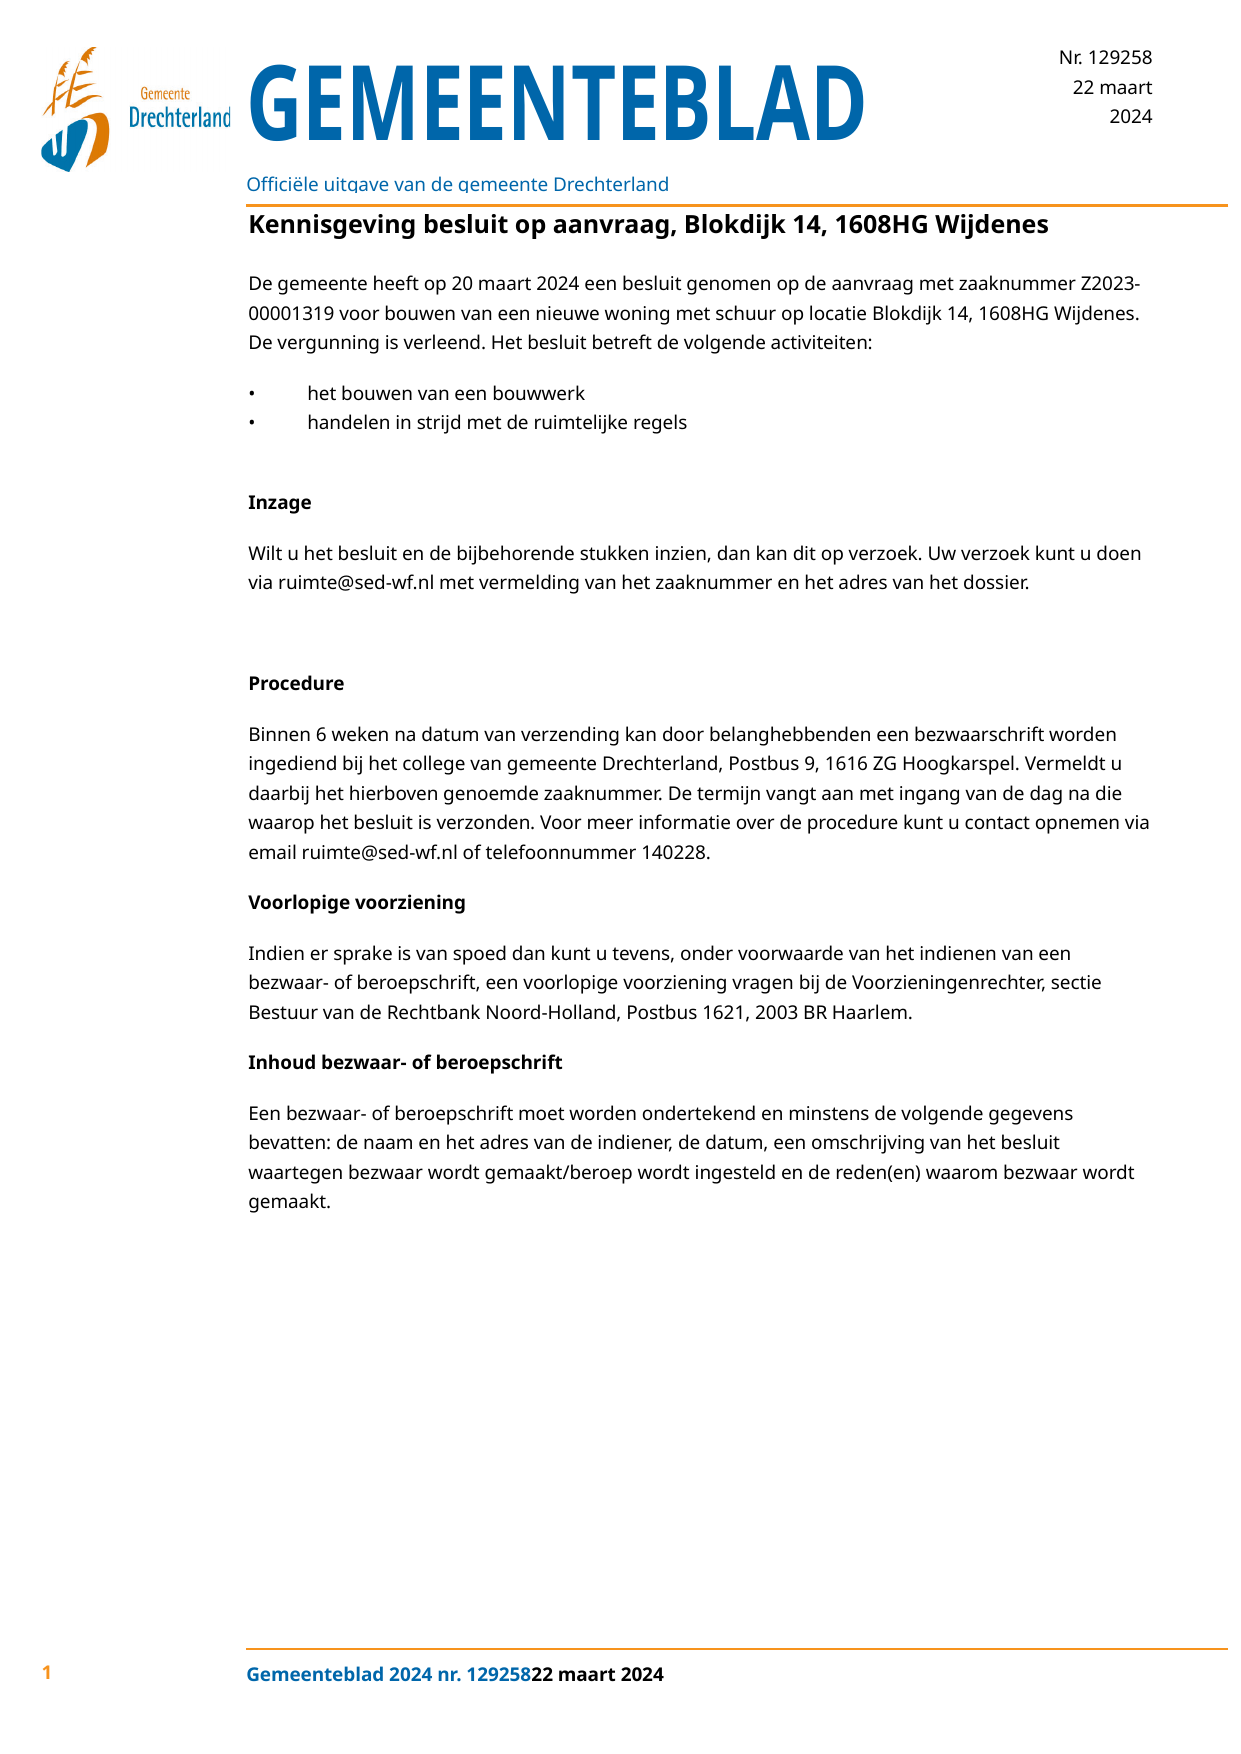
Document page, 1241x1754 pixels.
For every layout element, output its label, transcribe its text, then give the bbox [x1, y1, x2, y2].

text Indien er sprake is van spoed dan kunt u tevens, onder voorwaarde van het indienen van een bezwaar- of beroepschrift, een voorlopige voorziening vragen bij de Voorzieningenrechter, sectie Bestuur van de Rechtbank Noord-Holland, Postbus 1621, 2003 BR Haarlem. [248, 940, 1152, 1025]
text Voorlopige voorziening [248, 889, 1152, 915]
picture [41, 158, 64, 172]
text Binnen 6 weken na datum van verzending kan door belanghebbenden een bezwaarschrift worden ingediend bij het college van gemeente Drechterland, Postbus 9, 1616 ZG Hoogkarspel. Vermeldt u daarbij het hierboven genoemde zaaknummer. De termijn vangt aan met ingang van de dag na die waarop het besluit is verzonden. Voor meer informatie over de procedure kunt u contact opnemen via email ruimte@sed-wf.nl of telefoonnummer 140228. [248, 721, 1152, 865]
text Wilt u het besluit en de bijbehorende stukken inzien, dan kan dit op verzoek. Uw verzoek kunt u doen via ruimte@sed-wf.nl met vermelding van het zaaknummer en het adres van het dossier. [248, 540, 1152, 595]
text Inzage [248, 489, 1152, 515]
list handelen in strijd met de ruimtelijke regels [248, 409, 1152, 435]
text Inhoud bezwaar- of beroepschrift [248, 1049, 1152, 1075]
text Procedure [248, 670, 1152, 696]
picture [41, 47, 231, 172]
text Kennisgeving besluit op aanvraag, Blokdijk 14, 1608HG Wijdenes [248, 207, 1152, 241]
picture [226, 115, 231, 124]
text De gemeente heeft op 20 maart 2024 een besluit genomen op de aanvraag met zaaknummer Z2023-00001319 voor bouwen van een nieuwe woning met schuur op locatie Blokdijk 14, 1608HG Wijdenes. De vergunning is verleend. Het besluit betreft de volgende activiteiten: [248, 270, 1152, 355]
text Een bezwaar- of beroepschrift moet worden ondertekend en minstens de volgende gegevens bevatten: de naam en het adres van de indiener, de datum, een omschrijving van het besluit waartegen bezwaar wordt gemaakt/beroep wordt ingesteld en de reden(en) waarom bezwaar wordt gemaakt. [248, 1100, 1152, 1214]
list het bouwen van een bouwwerk [248, 380, 1152, 406]
